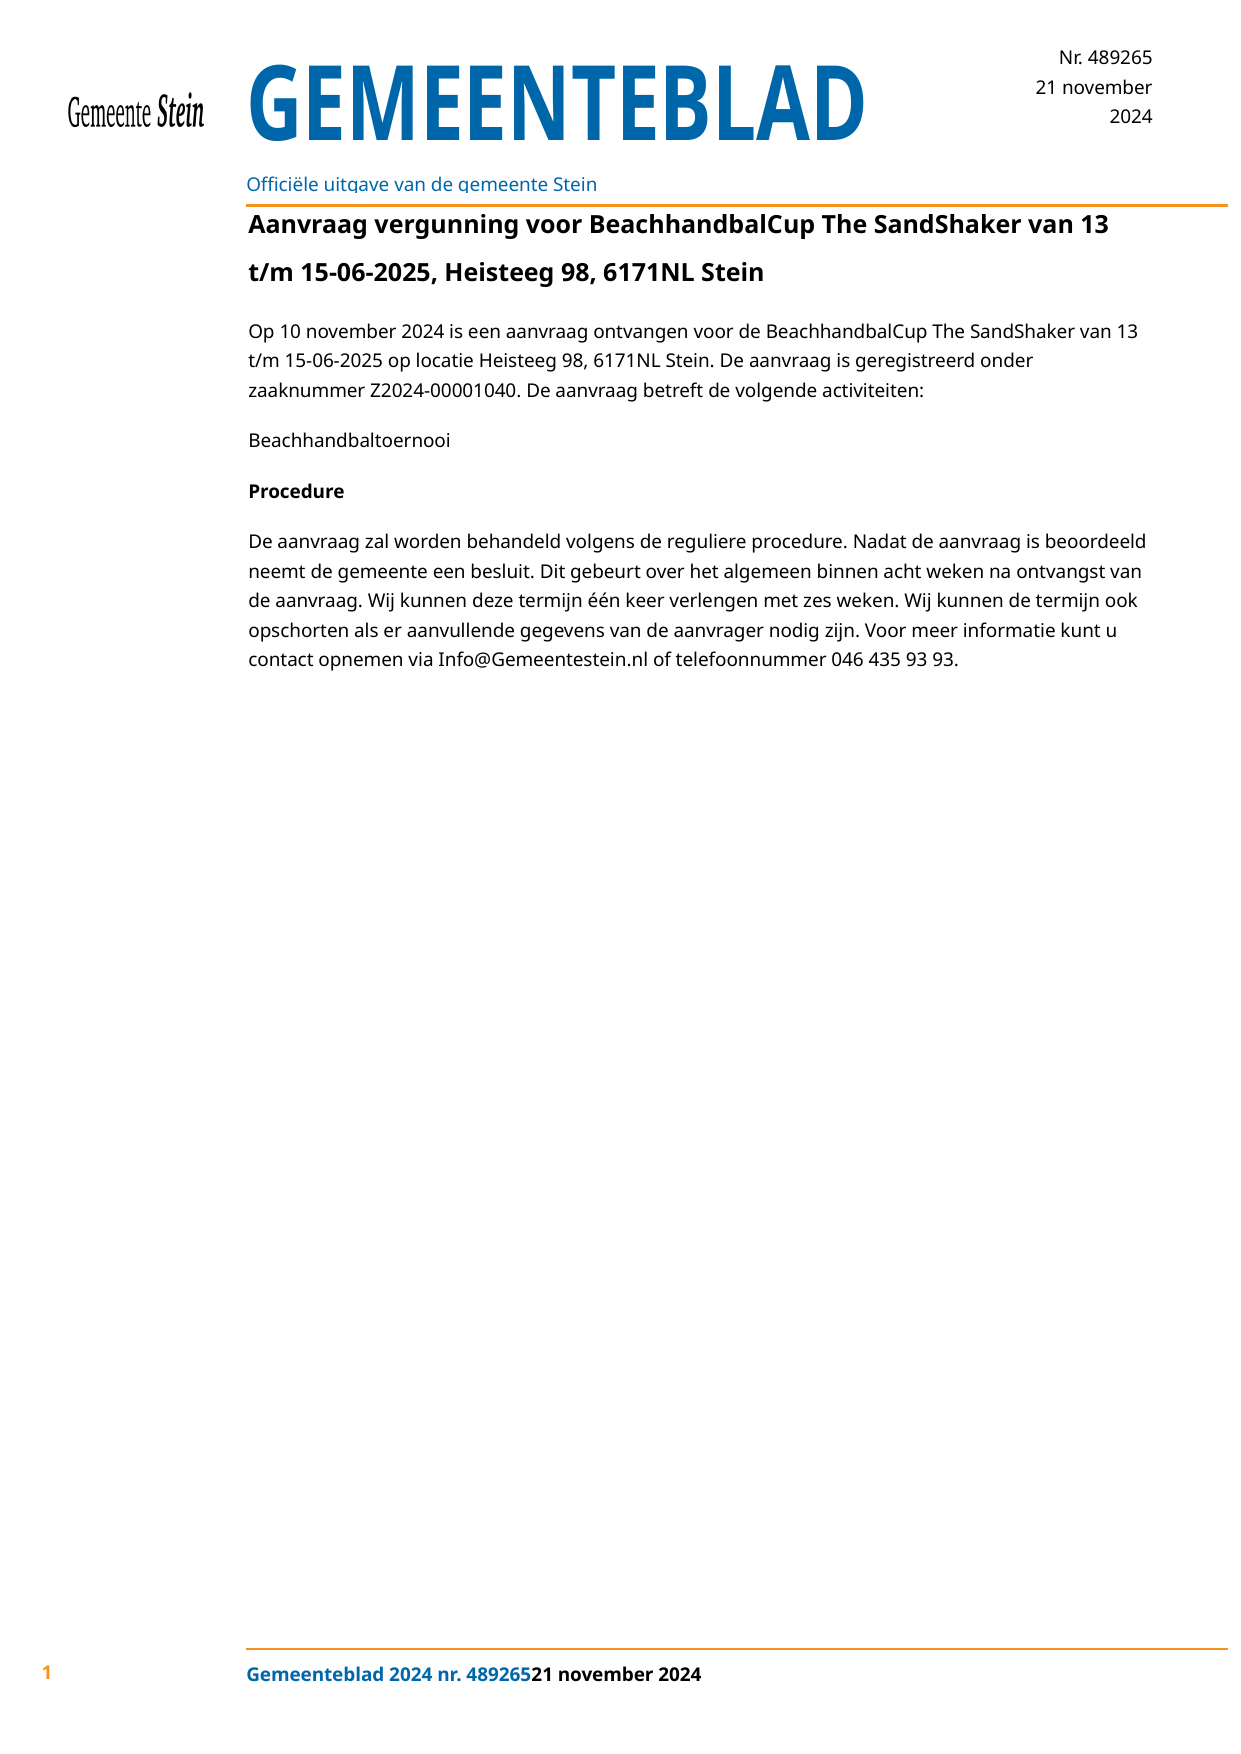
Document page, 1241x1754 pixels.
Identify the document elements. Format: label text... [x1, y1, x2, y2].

text Beachhandbaltoernooi [248, 427, 1152, 453]
picture [41, 47, 231, 172]
text Aanvraag vergunning voor BeachhandbalCup The SandShaker van 13 t/m 15-06-2025, Heisteeg 98, 6171NL Stein [248, 207, 1152, 288]
text Op 10 november 2024 is een aanvraag ontvangen voor de BeachhandbalCup The SandShaker van 13 t/m 15-06-2025 op locatie Heisteeg 98, 6171NL Stein. De aanvraag is geregistreerd onder zaaknummer Z2024-00001040. De aanvraag betreft de volgende activiteiten: [248, 318, 1152, 403]
text Procedure [248, 478, 1152, 504]
text De aanvraag zal worden behandeld volgens de reguliere procedure. Nadat de aanvraag is beoordeeld neemt de gemeente een besluit. Dit gebeurt over het algemeen binnen acht weken na ontvangst van de aanvraag. Wij kunnen deze termijn één keer verlengen met zes weken. Wij kunnen de termijn ook opschorten als er aanvullende gegevens van de aanvrager nodig zijn. Voor meer informatie kunt u contact opnemen via Info@Gemeentestein.nl of telefoonnummer 046 435 93 93. [248, 528, 1152, 672]
